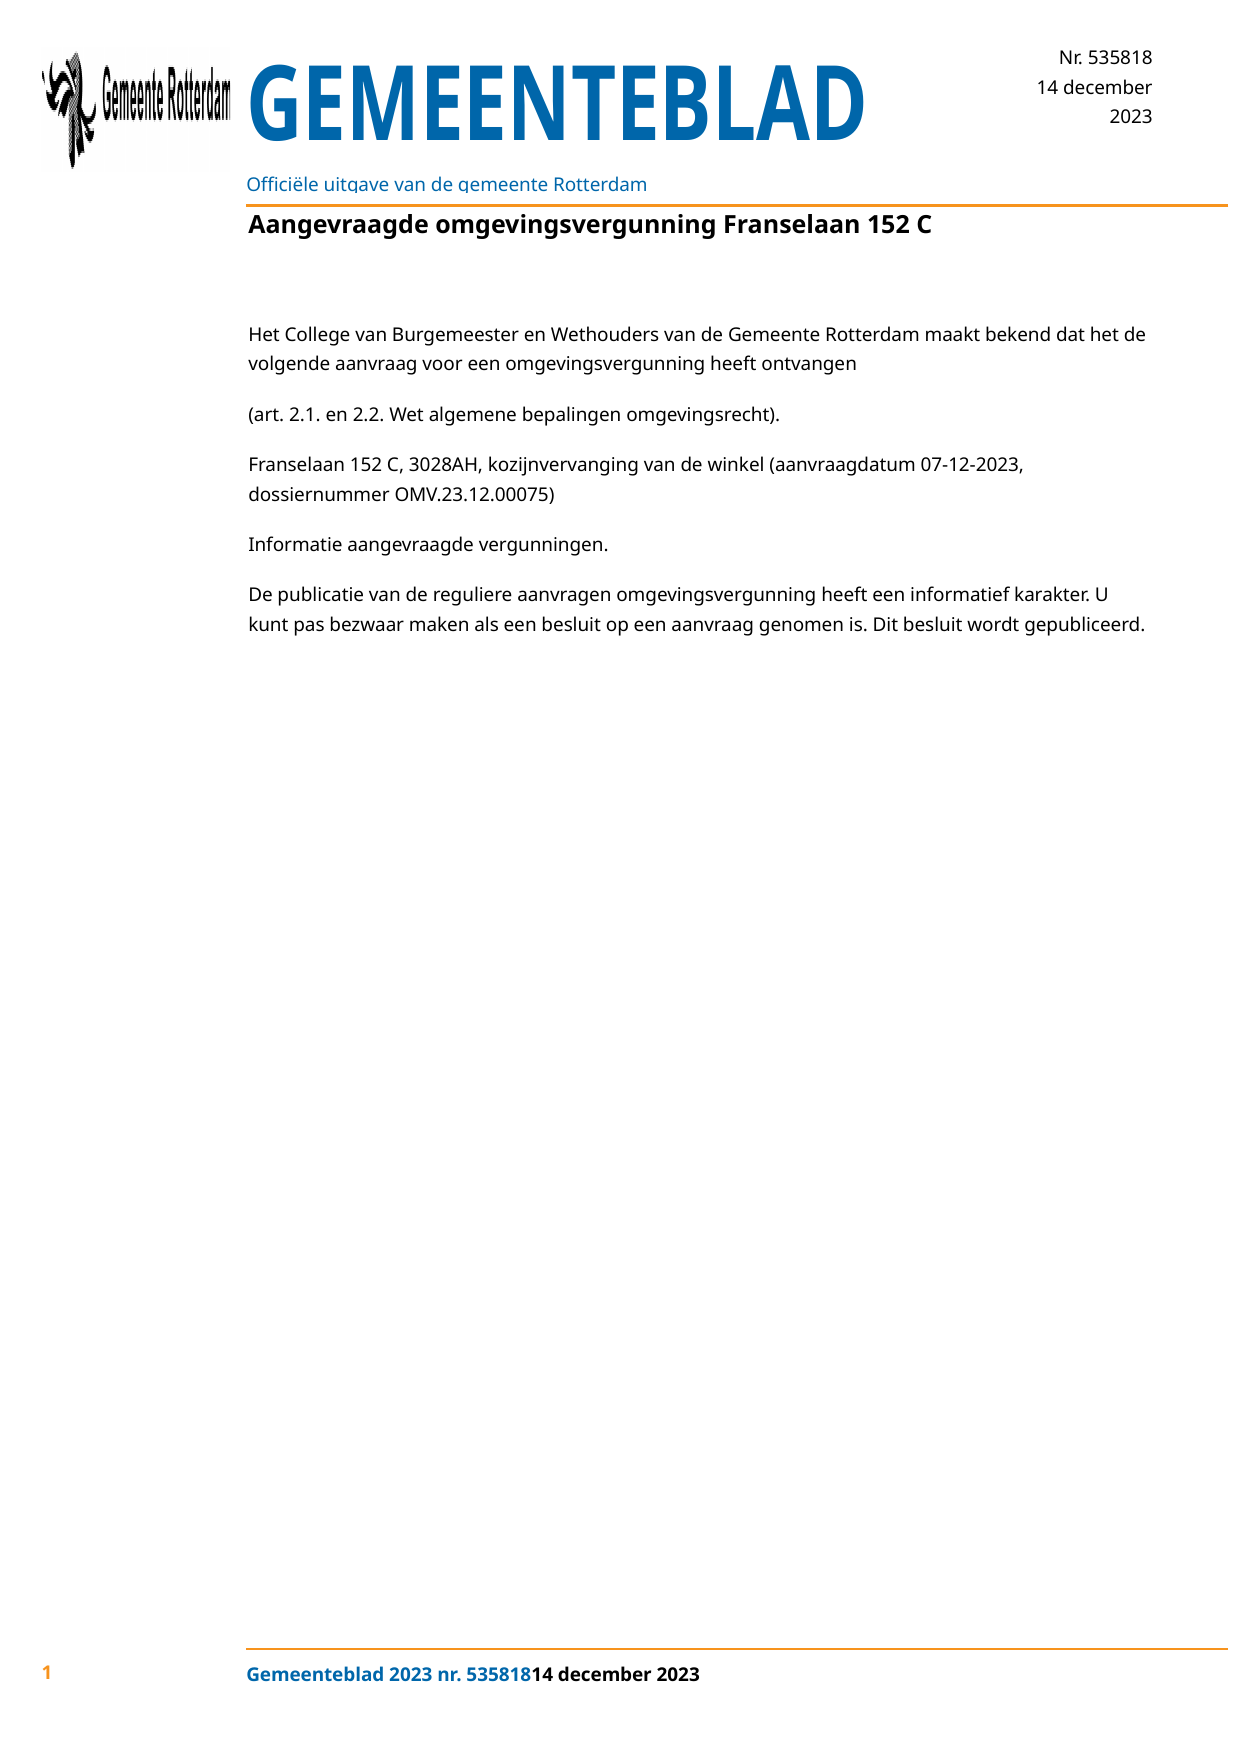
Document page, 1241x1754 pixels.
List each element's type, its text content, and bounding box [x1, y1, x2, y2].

text Informatie aangevraagde vergunningen. [248, 531, 1152, 557]
text De publicatie van de reguliere aanvragen omgevingsvergunning heeft een informatief karakter. U kunt pas bezwaar maken als een besluit op een aanvraag genomen is. Dit besluit wordt gepubliceerd. [248, 582, 1152, 637]
text Franselaan 152 C, 3028AH, kozijnvervanging van de winkel (aanvraagdatum 07-12-2023, dossiernummer OMV.23.12.00075) [248, 451, 1152, 506]
text Aangevraagde omgevingsvergunning Franselaan 152 C [248, 207, 1152, 241]
text (art. 2.1. en 2.2. Wet algemene bepalingen omgevingsrecht). [248, 401, 1152, 426]
text Het College van Burgemeester en Wethouders van de Gemeente Rotterdam maakt bekend dat het de volgende aanvraag voor een omgevingsvergunning heeft ontvangen [248, 321, 1152, 376]
picture [41, 47, 231, 172]
